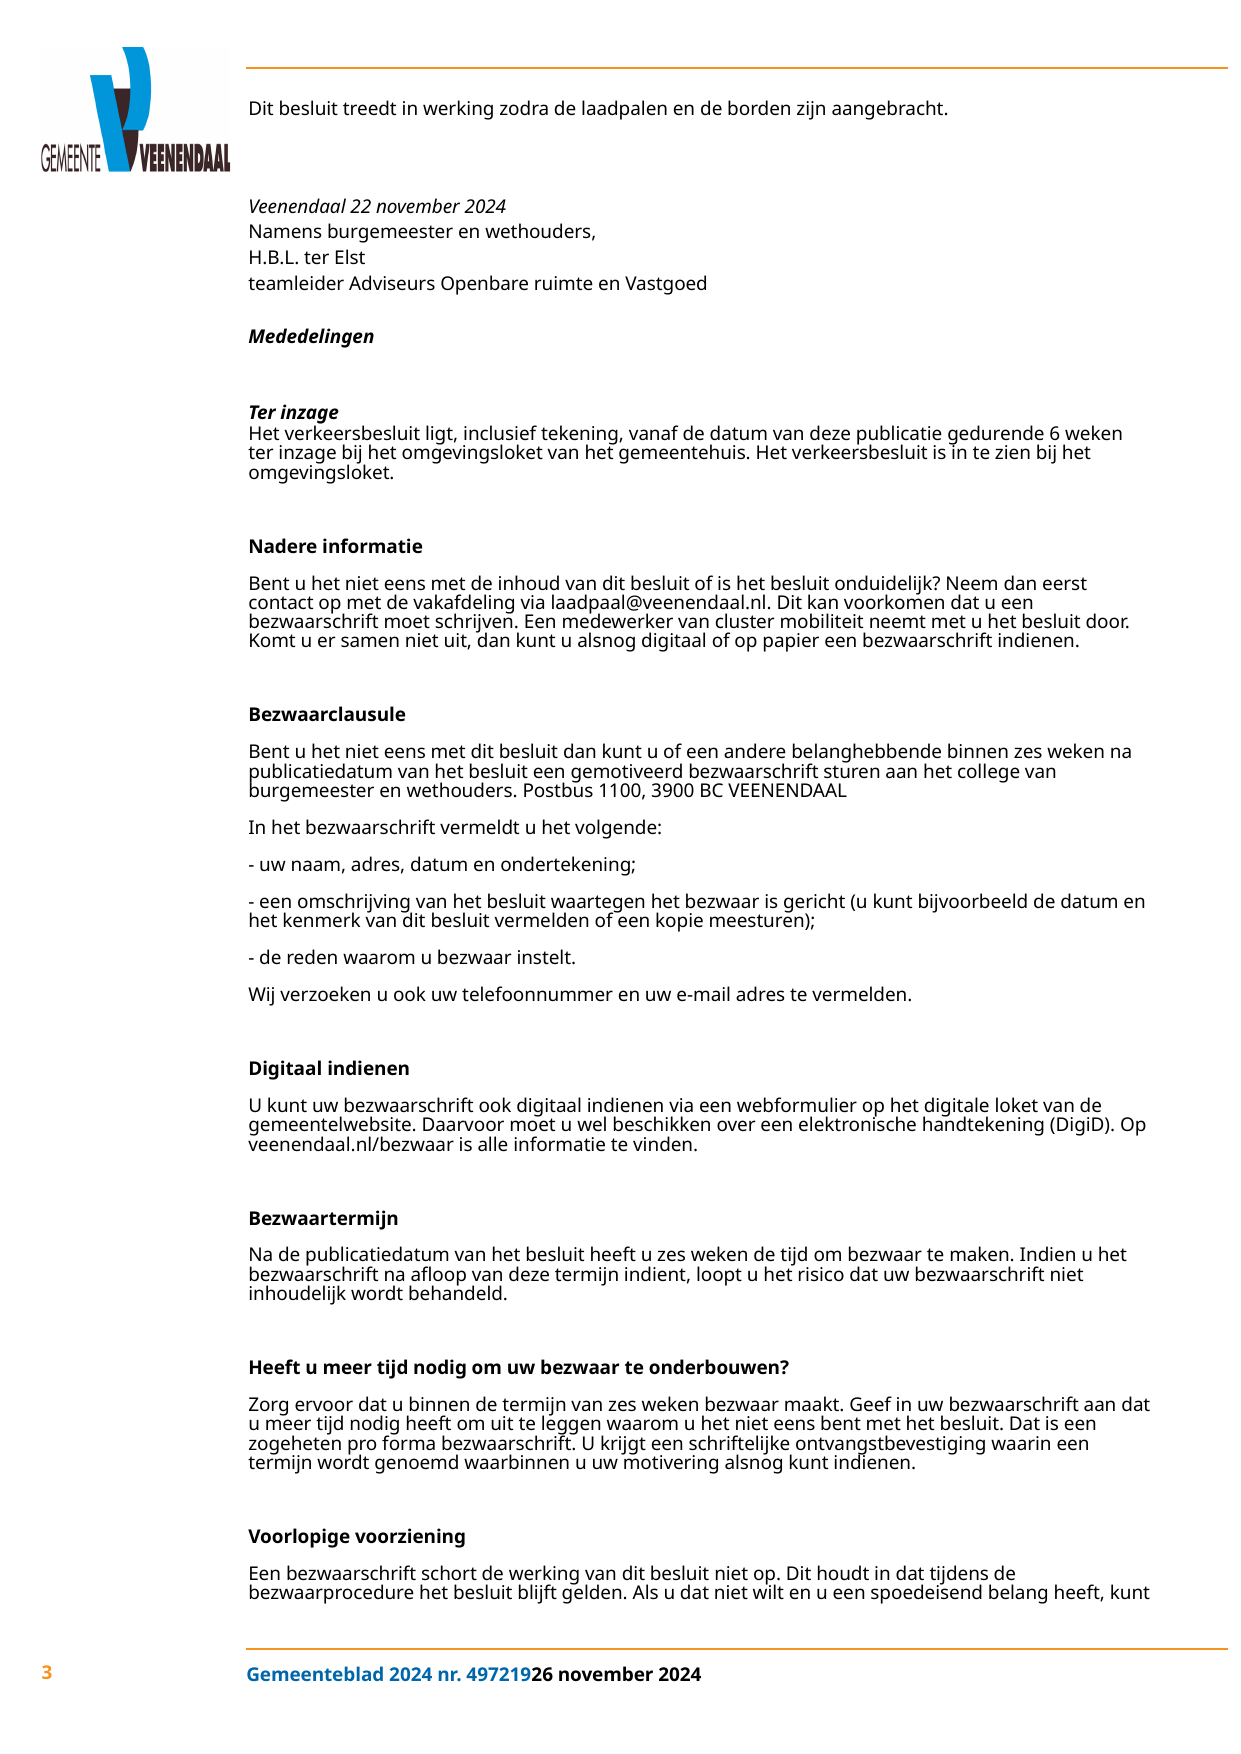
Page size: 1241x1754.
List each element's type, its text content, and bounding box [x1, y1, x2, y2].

text teamleider Adviseurs Openbare ruimte en Vastgoed [248, 270, 1152, 296]
text Bent u het niet eens met dit besluit dan kunt u of een andere belanghebbende binnen zes weken na publicatiedatum van het besluit een gemotiveerd bezwaarschrift sturen aan het college van burgemeester en wethouders. Postbus 1100, 3900 BC VEENENDAAL [248, 743, 1152, 801]
text - uw naam, adres, datum en ondertekening; [248, 856, 1152, 875]
text In het bezwaarschrift vermeldt u het volgende: [248, 819, 1152, 838]
text Nadere informatie [248, 538, 1152, 557]
text - de reden waarom u bezwaar instelt. [248, 949, 1152, 968]
picture [123, 47, 231, 172]
text U kunt uw bezwaarschrift ook digitaal indienen via een webformulier op het digitale loket van de gemeentelwebsite. Daarvoor moet u wel beschikken over een elektronische handtekening (DigiD). Op veenendaal.nl/bezwaar is alle informatie te vinden. [248, 1097, 1152, 1155]
text Bezwaarclausule [248, 706, 1152, 726]
text Ter inzage [248, 399, 1152, 425]
text Dit besluit treedt in werking zodra de laadpalen en de borden zijn aangebracht. [248, 95, 1152, 121]
text Namens burgemeester en wethouders, [248, 219, 1152, 244]
text Mededelingen [248, 323, 1152, 349]
text Bent u het niet eens met de inhoud van dit besluit of is het besluit onduidelijk? Neem dan eerst contact op met de vakafdeling via laadpaal@veenendaal.nl. Dit kan voorkomen dat u een bezwaarschrift moet schrijven. Een medewerker van cluster mobiliteit neemt met u het besluit door. Komt u er samen niet uit, dan kunt u alsnog digitaal of op papier een bezwaarschrift indienen. [248, 574, 1152, 652]
text Na de publicatiedatum van het besluit heeft u zes weken de tijd om bezwaar te maken. Indien u het bezwaarschrift na afloop van deze termijn indient, loopt u het risico dat uw bezwaarschrift niet inhoudelijk wordt behandeld. [248, 1246, 1152, 1304]
picture [41, 47, 130, 172]
text Digitaal indienen [248, 1060, 1152, 1079]
text Wij verzoeken u ook uw telefoonnummer en uw e-mail adres te vermelden. [248, 986, 1152, 1005]
text Een bezwaarschrift schort de werking van dit besluit niet op. Dit houdt in dat tijdens de bezwaarprocedure het besluit blijft gelden. Als u dat niet wilt en u een spoedeisend belang heeft, kunt [248, 1565, 1152, 1603]
text - een omschrijving van het besluit waartegen het bezwaar is gericht (u kunt bijvoorbeeld de datum en het kenmerk van dit besluit vermelden of een kopie meesturen); [248, 893, 1152, 931]
text H.B.L. ter Elst [248, 244, 1152, 270]
text Het verkeersbesluit ligt, inclusief tekening, vanaf de datum van deze publicatie gedurende 6 weken ter inzage bij het omgevingsloket van het gemeentehuis. Het verkeersbesluit is in te zien bij het omgevingsloket. [248, 425, 1152, 483]
text Heeft u meer tijd nodig om uw bezwaar te onderbouwen? [248, 1359, 1152, 1378]
text Zorg ervoor dat u binnen de termijn van zes weken bezwaar maakt. Geef in uw bezwaarschrift aan dat u meer tijd nodig heeft om uit te leggen waarom u het niet eens bent met het besluit. Dat is een zogeheten pro forma bezwaarschrift. U krijgt een schriftelijke ontvangstbevestiging waarin een termijn wordt genoemd waarbinnen u uw motivering alsnog kunt indienen. [248, 1396, 1152, 1473]
text Bezwaartermijn [248, 1209, 1152, 1229]
text Veenendaal 22 november 2024 [248, 193, 1152, 219]
text Voorlopige voorziening [248, 1528, 1152, 1547]
